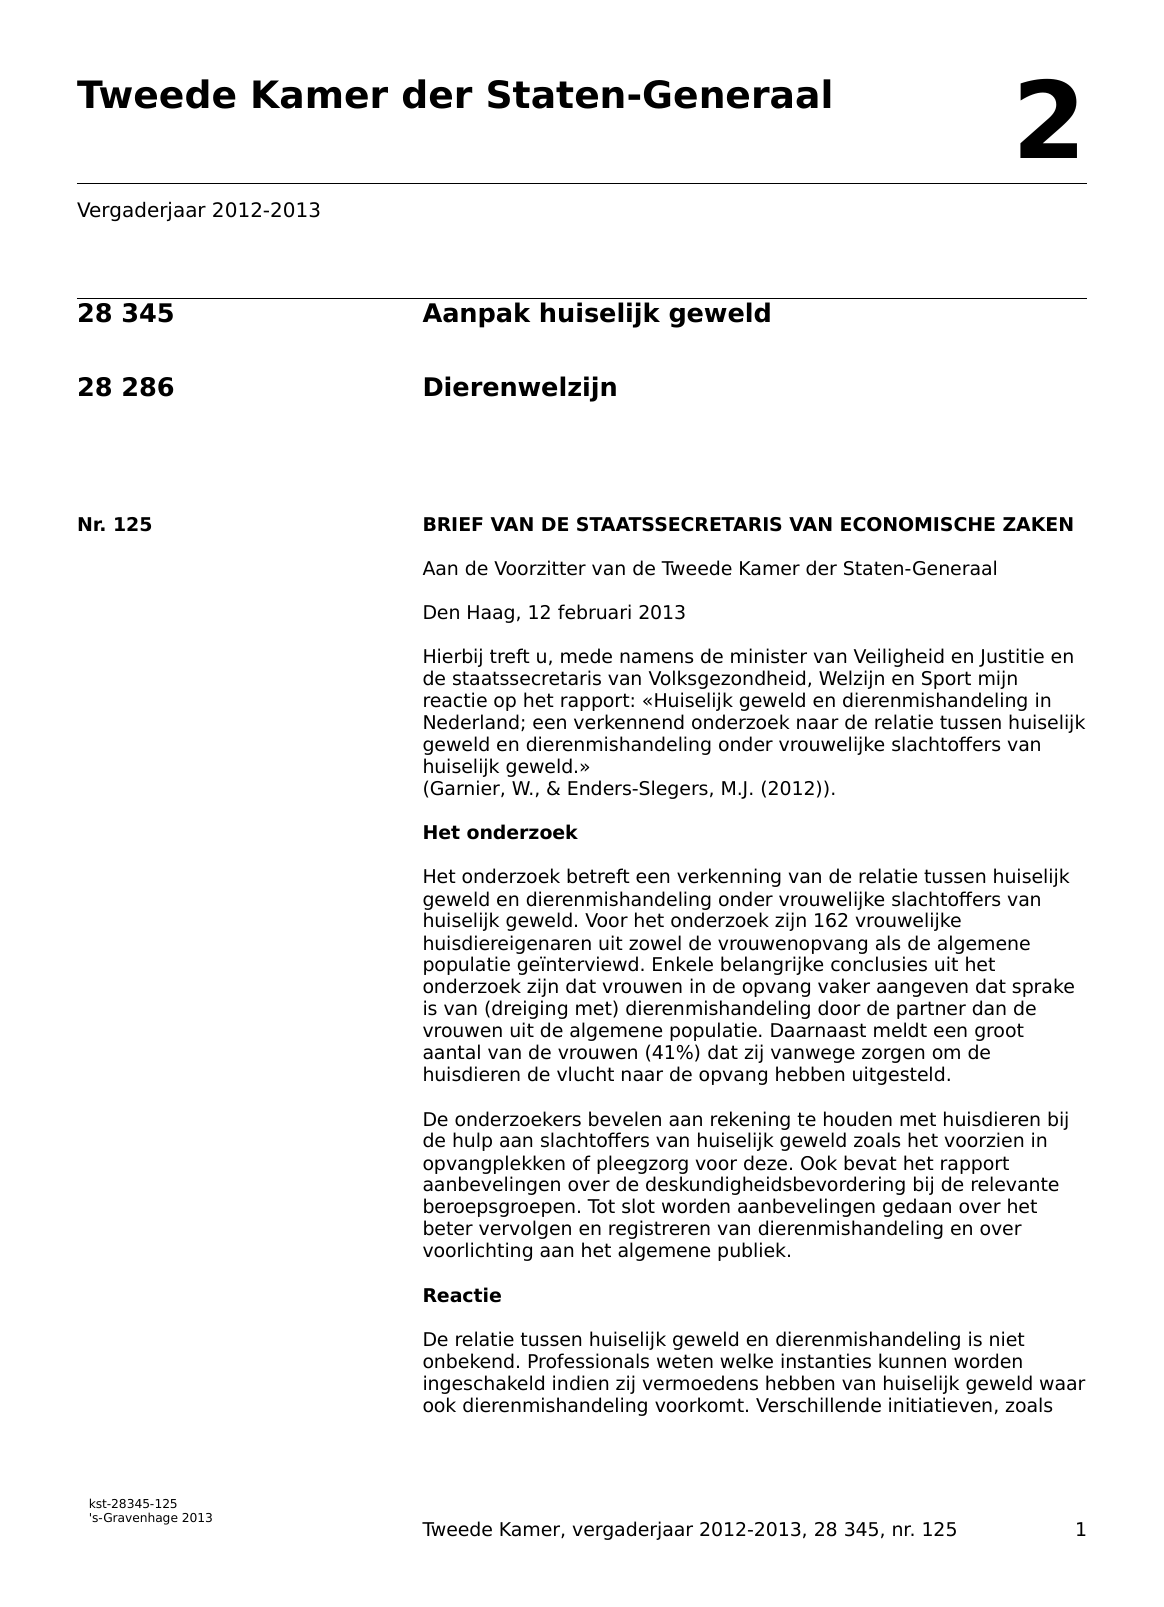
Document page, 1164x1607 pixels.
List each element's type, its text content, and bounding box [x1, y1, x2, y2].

text Het onderzoek betreft een verkenning van de relatie tussen huiselijk geweld en dierenmishandeling onder vrouwelijke slachtoffers van huiselijk geweld. Voor het onderzoek zijn 162 vrouwelijke huisdiereigenaren uit zowel de vrouwenopvang als de algemene populatie geïnterviewd. Enkele belangrijke conclusies uit het onderzoek zijn dat vrouwen in de opvang vaker aangeven dat sprake is van (dreiging met) dierenmishandeling door de partner dan de vrouwen uit de algemene populatie. Daarnaast meldt een groot aantal van de vrouwen (41%) dat zij vanwege zorgen om de huisdieren de vlucht naar de opvang hebben uitgesteld. [422, 866, 1087, 1086]
text De relatie tussen huiselijk geweld en dierenmishandeling is niet onbekend. Professionals weten welke instanties kunnen worden ingeschakeld indien zij vermoedens hebben van huiselijk geweld waar ook dierenmishandeling voorkomt. Verschillende initiatieven, zoals [422, 1329, 1087, 1417]
table_header 2 [886, 59, 1087, 183]
text 's-Gravenhage 2013 [88, 1511, 323, 1525]
text De onderzoekers bevelen aan rekening te houden met huisdieren bij de hulp aan slachtoffers van huiselijk geweld zoals het voorzien in opvangplekken of pleegzorg voor deze. Ook bevat het rapport aanbevelingen over de deskundigheidsbevordering bij de relevante beroepsgroepen. Tot slot worden aanbevelingen gedaan over het beter vervolgen en registreren van dierenmishandeling en over voorlichting aan het algemene publiek. [422, 1108, 1087, 1262]
subtitle 28 345 Aanpak huiselijk geweld [77, 299, 1087, 329]
subtitle 28 286 Dierenwelzijn [77, 373, 1087, 403]
table_header Tweede Kamer der Staten-Generaal [77, 59, 886, 183]
text Aan de Voorzitter van de Tweede Kamer der Staten-Generaal [422, 558, 1087, 580]
subtitle Nr. 125 BRIEF VAN DE STAATSSECRETARIS VAN ECONOMISCHE ZAKEN [77, 514, 1087, 536]
text kst-28345-125 [88, 1497, 323, 1511]
table_cell Vergaderjaar 2012-2013 [77, 184, 1087, 298]
text Den Haag, 12 februari 2013 [422, 602, 1087, 624]
subtitle Reactie [422, 1284, 1087, 1306]
text Hierbij treft u, mede namens de minister van Veiligheid en Justitie en de staatssecretaris van Volksgezondheid, Welzijn en Sport mijn reactie op het rapport: «Huiselijk geweld en dierenmishandeling in Nederland; een verkennend onderzoek naar de relatie tussen huiselijk geweld en dierenmishandeling onder vrouwelijke slachtoffers van huiselijk geweld.» [422, 646, 1087, 778]
text (Garnier, W., & Enders-Slegers, M.J. (2012)). [422, 778, 1087, 800]
subtitle Het onderzoek [422, 822, 1087, 844]
